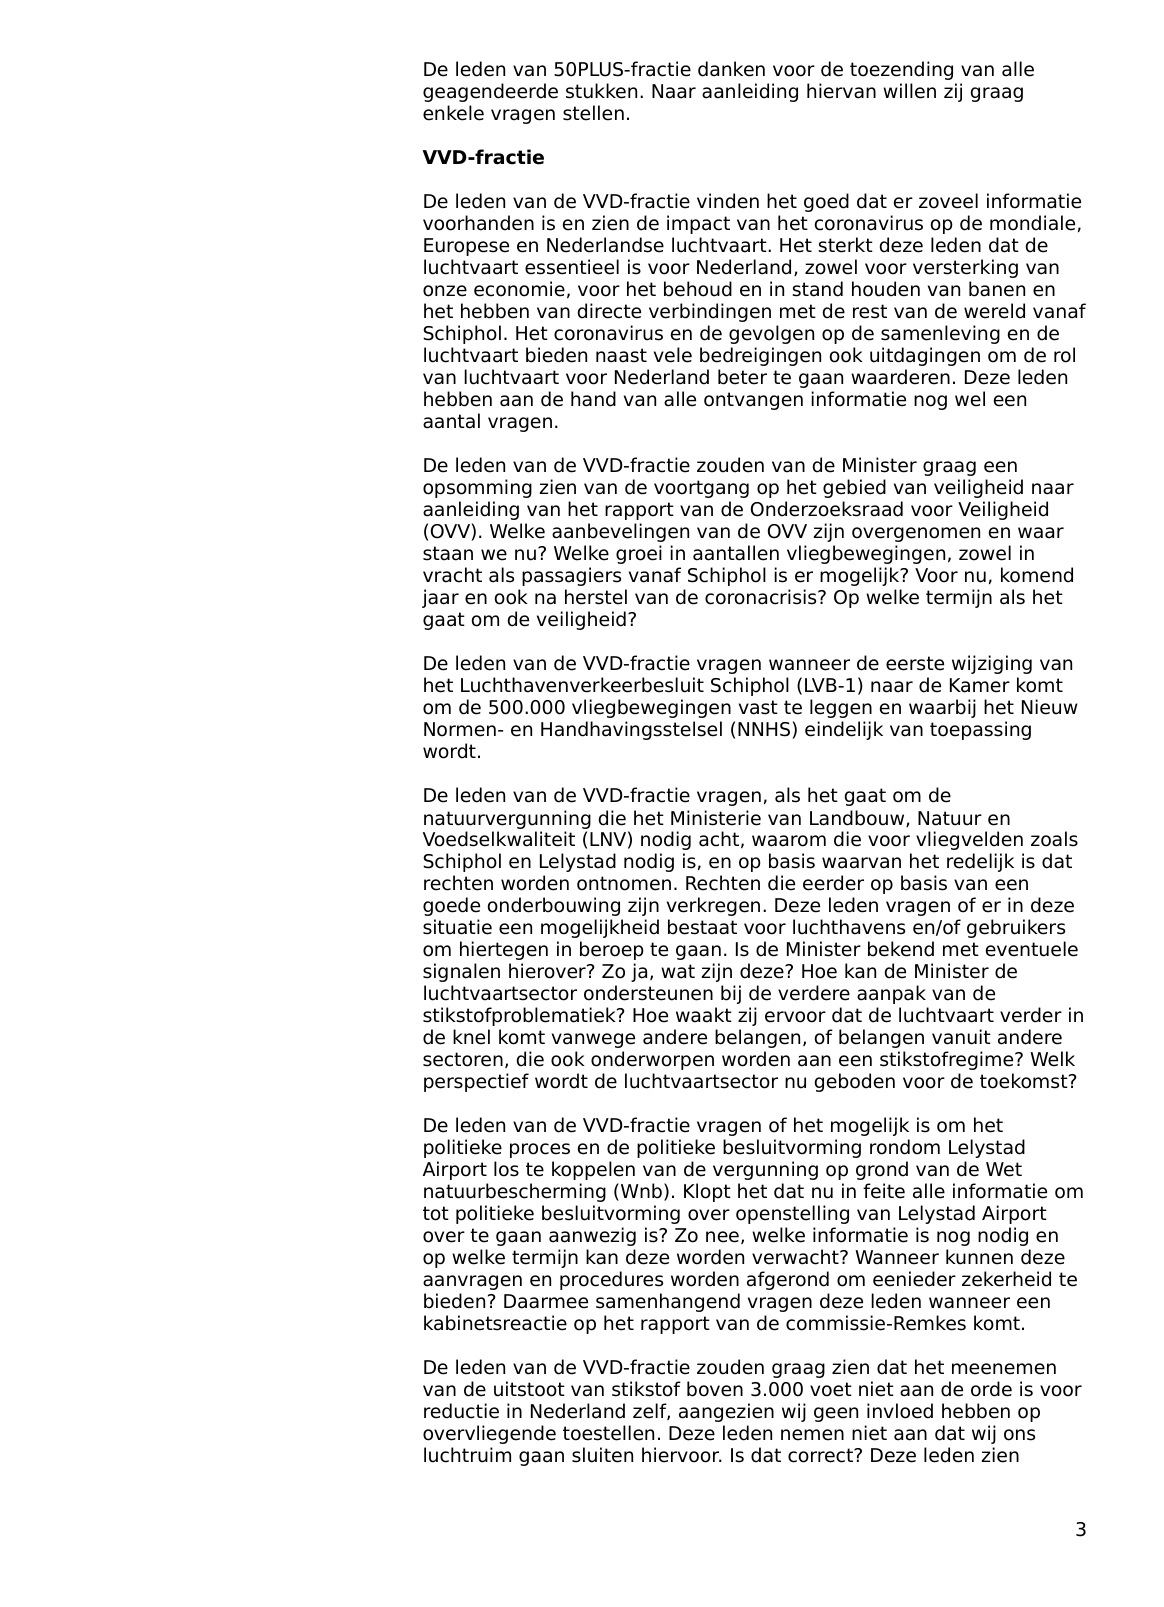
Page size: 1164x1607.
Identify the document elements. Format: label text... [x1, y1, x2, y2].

text De leden van de VVD-fractie zouden graag zien dat het meenemen van de uitstoot van stikstof boven 3.000 voet niet aan de orde is voor reductie in Nederland zelf, aangezien wij geen invloed hebben op overvliegende toestellen. Deze leden nemen niet aan dat wij ons luchtruim gaan sluiten hiervoor. Is dat correct? Deze leden zien [422, 1357, 1087, 1467]
subtitle VVD-fractie [422, 147, 1087, 169]
text De leden van de VVD-fractie vragen wanneer de eerste wijziging van het Luchthavenverkeerbesluit Schiphol (LVB-1) naar de Kamer komt om de 500.000 vliegbewegingen vast te leggen en waarbij het Nieuw Normen- en Handhavingsstelsel (NNHS) eindelijk van toepassing wordt. [422, 653, 1087, 763]
text De leden van de VVD-fractie zouden van de Minister graag een opsomming zien van de voortgang op het gebied van veiligheid naar aanleiding van het rapport van de Onderzoeksraad voor Veiligheid (OVV). Welke aanbevelingen van de OVV zijn overgenomen en waar staan we nu? Welke groei in aantallen vliegbewegingen, zowel in vracht als passagiers vanaf Schiphol is er mogelijk? Voor nu, komend jaar en ook na herstel van de coronacrisis? Op welke termijn als het gaat om de veiligheid? [422, 455, 1087, 631]
text De leden van de VVD-fractie vragen, als het gaat om de natuurvergunning die het Ministerie van Landbouw, Natuur en Voedselkwaliteit (LNV) nodig acht, waarom die voor vliegvelden zoals Schiphol en Lelystad nodig is, en op basis waarvan het redelijk is dat rechten worden ontnomen. Rechten die eerder op basis van een goede onderbouwing zijn verkregen. Deze leden vragen of er in deze situatie een mogelijkheid bestaat voor luchthavens en/of gebruikers om hiertegen in beroep te gaan. Is de Minister bekend met eventuele signalen hierover? Zo ja, wat zijn deze? Hoe kan de Minister de luchtvaartsector ondersteunen bij de verdere aanpak van de stikstofproblematiek? Hoe waakt zij ervoor dat de luchtvaart verder in de knel komt vanwege andere belangen, of belangen vanuit andere sectoren, die ook onderworpen worden aan een stikstofregime? Welk perspectief wordt de luchtvaartsector nu geboden voor de toekomst? [422, 785, 1087, 1093]
text De leden van 50PLUS-fractie danken voor de toezending van alle geagendeerde stukken. Naar aanleiding hiervan willen zij graag enkele vragen stellen. [422, 59, 1087, 125]
text De leden van de VVD-fractie vinden het goed dat er zoveel informatie voorhanden is en zien de impact van het coronavirus op de mondiale, Europese en Nederlandse luchtvaart. Het sterkt deze leden dat de luchtvaart essentieel is voor Nederland, zowel voor versterking van onze economie, voor het behoud en in stand houden van banen en het hebben van directe verbindingen met de rest van de wereld vanaf Schiphol. Het coronavirus en de gevolgen op de samenleving en de luchtvaart bieden naast vele bedreigingen ook uitdagingen om de rol van luchtvaart voor Nederland beter te gaan waarderen. Deze leden hebben aan de hand van alle ontvangen informatie nog wel een aantal vragen. [422, 191, 1087, 433]
text De leden van de VVD-fractie vragen of het mogelijk is om het politieke proces en de politieke besluitvorming rondom Lelystad Airport los te koppelen van de vergunning op grond van de Wet natuurbescherming (Wnb). Klopt het dat nu in feite alle informatie om tot politieke besluitvorming over openstelling van Lelystad Airport over te gaan aanwezig is? Zo nee, welke informatie is nog nodig en op welke termijn kan deze worden verwacht? Wanneer kunnen deze aanvragen en procedures worden afgerond om eenieder zekerheid te bieden? Daarmee samenhangend vragen deze leden wanneer een kabinetsreactie op het rapport van de commissie-Remkes komt. [422, 1115, 1087, 1335]
